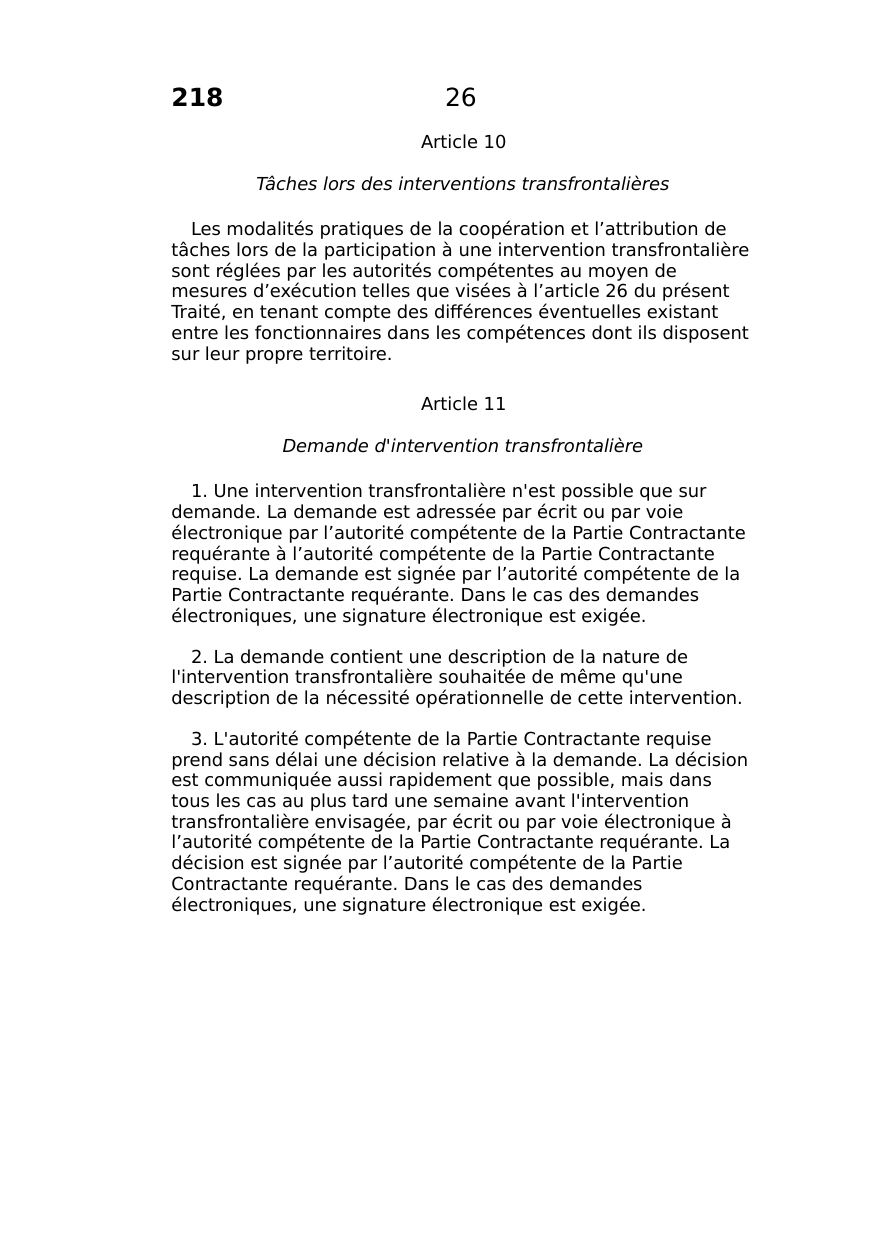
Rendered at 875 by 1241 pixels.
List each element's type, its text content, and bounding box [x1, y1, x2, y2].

text 3. L'autorité compétente de la Partie Contractante requise prend sans délai une décision relative à la demande. La décision est communiquée aussi rapidement que possible, mais dans tous les cas au plus tard une semaine avant l'intervention transfrontalière envisagée, par écrit ou par voie électronique à l’autorité compétente de la Partie Contractante requérante. La décision est signée par l’autorité compétente de la Partie Contractante requérante. Dans le cas des demandes électroniques, une signature électronique est exigée. [171, 729, 756, 915]
subtitle Article 11 Demande d'intervention transfrontalière [171, 394, 756, 456]
subtitle Article 10 Tâches lors des interventions transfrontalières [171, 132, 756, 194]
text 1. Une intervention transfrontalière n'est possible que sur demande. La demande est adressée par écrit ou par voie électronique par l’autorité compétente de la Partie Contractante requérante à l’autorité compétente de la Partie Contractante requise. La demande est signée par l’autorité compétente de la Partie Contractante requérante. Dans le cas des demandes électroniques, une signature électronique est exigée. [171, 481, 756, 626]
text 2. La demande contient une description de la nature de l'intervention transfrontalière souhaitée de même qu'une description de la nécessité opérationnelle de cette intervention. [171, 646, 756, 709]
text Les modalités pratiques de la coopération et l’attribution de tâches lors de la participation à une intervention transfrontalière sont réglées par les autorités compétentes au moyen de mesures d’exécution telles que visées à l’article 26 du présent Traité, en tenant compte des différences éventuelles existant entre les fonctionnaires dans les compétences dont ils disposent sur leur propre territoire. [171, 219, 756, 364]
